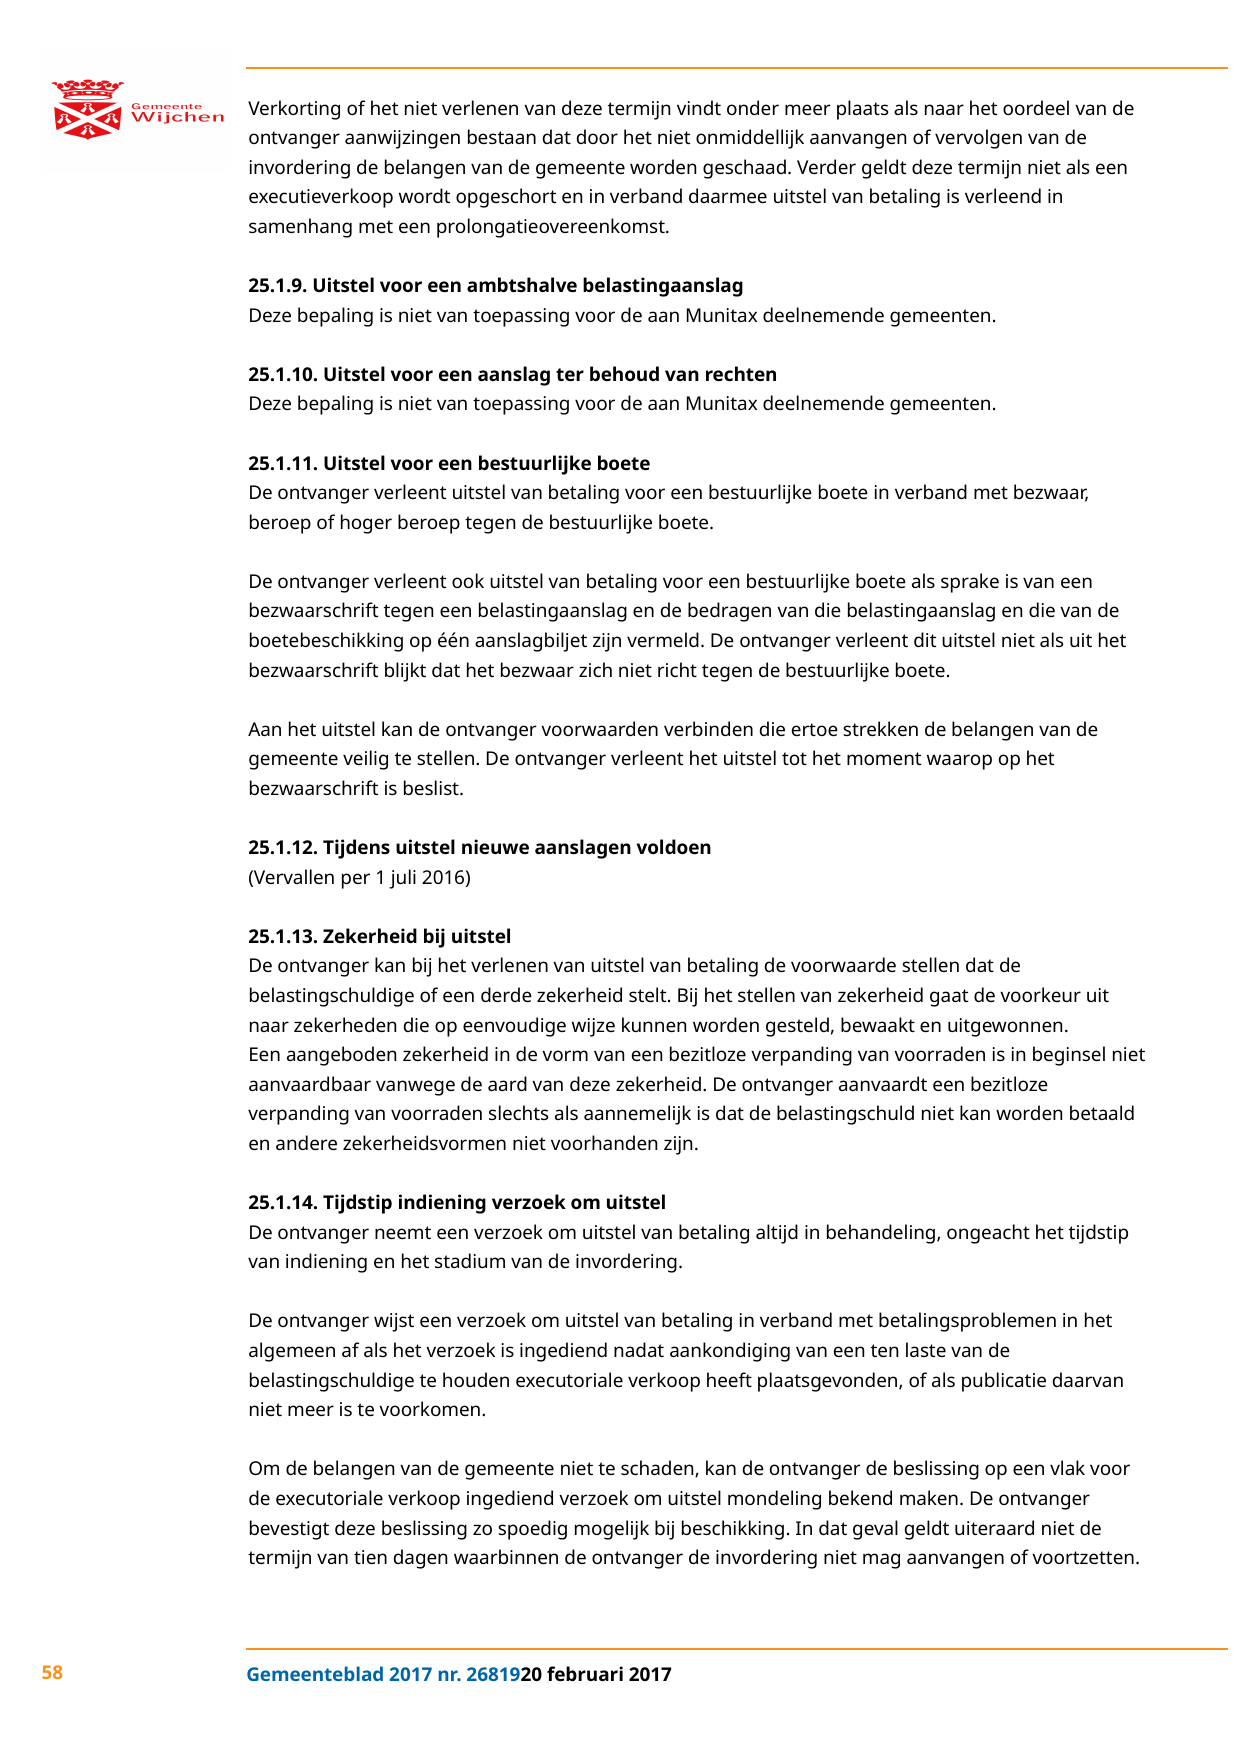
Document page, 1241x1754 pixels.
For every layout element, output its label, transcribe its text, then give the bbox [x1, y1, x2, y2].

text De ontvanger wijst een verzoek om uitstel van betaling in verband met betalingsproblemen in het algemeen af als het verzoek is ingediend nadat aankondiging van een ten laste van de belastingschuldige te houden executoriale verkoop heeft plaatsgevonden, of als publicatie daarvan niet meer is te voorkomen. [248, 1308, 1152, 1422]
text Om de belangen van de gemeente niet te schaden, kan de ontvanger de beslissing op een vlak voor de executoriale verkoop ingediend verzoek om uitstel mondeling bekend maken. De ontvanger bevestigt deze beslissing zo spoedig mogelijk bij beschikking. In dat geval geldt uiteraard niet de termijn van tien dagen waarbinnen de ontvanger de invordering niet mag aanvangen of voortzetten. [248, 1456, 1152, 1570]
text 25.1.9. Uitstel voor een ambtshalve belastingaanslag [248, 272, 1152, 298]
text De ontvanger kan bij het verlenen van uitstel van betaling de voorwaarde stellen dat de belastingschuldige of een derde zekerheid stelt. Bij het stellen van zekerheid gaat de voorkeur uit naar zekerheden die op eenvoudige wijze kunnen worden gesteld, bewaakt en uitgewonnen. [248, 953, 1152, 1038]
picture [41, 47, 231, 172]
text De ontvanger verleent uitstel van betaling voor een bestuurlijke boete in verband met bezwaar, beroep of hoger beroep tegen de bestuurlijke boete. [248, 479, 1152, 535]
text 25.1.10. Uitstel voor een aanslag ter behoud van rechten [248, 361, 1152, 387]
text Aan het uitstel kan de ontvanger voorwaarden verbinden die ertoe strekken de belangen van de gemeente veilig te stellen. De ontvanger verleent het uitstel tot het moment waarop op het bezwaarschrift is beslist. [248, 716, 1152, 801]
text 25.1.11. Uitstel voor een bestuurlijke boete [248, 450, 1152, 476]
text (Vervallen per 1 juli 2016) [248, 864, 1152, 890]
text De ontvanger neemt een verzoek om uitstel van betaling altijd in behandeling, ongeacht het tijdstip van indiening en het stadium van de invordering. [248, 1219, 1152, 1274]
text Verkorting of het niet verlenen van deze termijn vindt onder meer plaats als naar het oordeel van de ontvanger aanwijzingen bestaan dat door het niet onmiddellijk aanvangen of vervolgen van de invordering de belangen van de gemeente worden geschaad. Verder geldt deze termijn niet als een executieverkoop wordt opgeschort en in verband daarmee uitstel van betaling is verleend in samenhang met een prolongatieovereenkomst. [248, 95, 1152, 239]
text 25.1.13. Zekerheid bij uitstel [248, 923, 1152, 949]
text 25.1.14. Tijdstip indiening verzoek om uitstel [248, 1189, 1152, 1215]
text Deze bepaling is niet van toepassing voor de aan Munitax deelnemende gemeenten. [248, 391, 1152, 416]
text Een aangeboden zekerheid in de vorm van een bezitloze verpanding van voorraden is in beginsel niet aanvaardbaar vanwege de aard van deze zekerheid. De ontvanger aanvaardt een bezitloze verpanding van voorraden slechts als aannemelijk is dat de belastingschuld niet kan worden betaald en andere zekerheidsvormen niet voorhanden zijn. [248, 1041, 1152, 1156]
text 25.1.12. Tijdens uitstel nieuwe aanslagen voldoen [248, 834, 1152, 860]
text Deze bepaling is niet van toepassing voor de aan Munitax deelnemende gemeenten. [248, 302, 1152, 328]
text De ontvanger verleent ook uitstel van betaling voor een bestuurlijke boete als sprake is van een bezwaarschrift tegen een belastingaanslag en de bedragen van die belastingaanslag en die van de boetebeschikking op één aanslagbiljet zijn vermeld. De ontvanger verleent dit uitstel niet als uit het bezwaarschrift blijkt dat het bezwaar zich niet richt tegen de bestuurlijke boete. [248, 568, 1152, 683]
